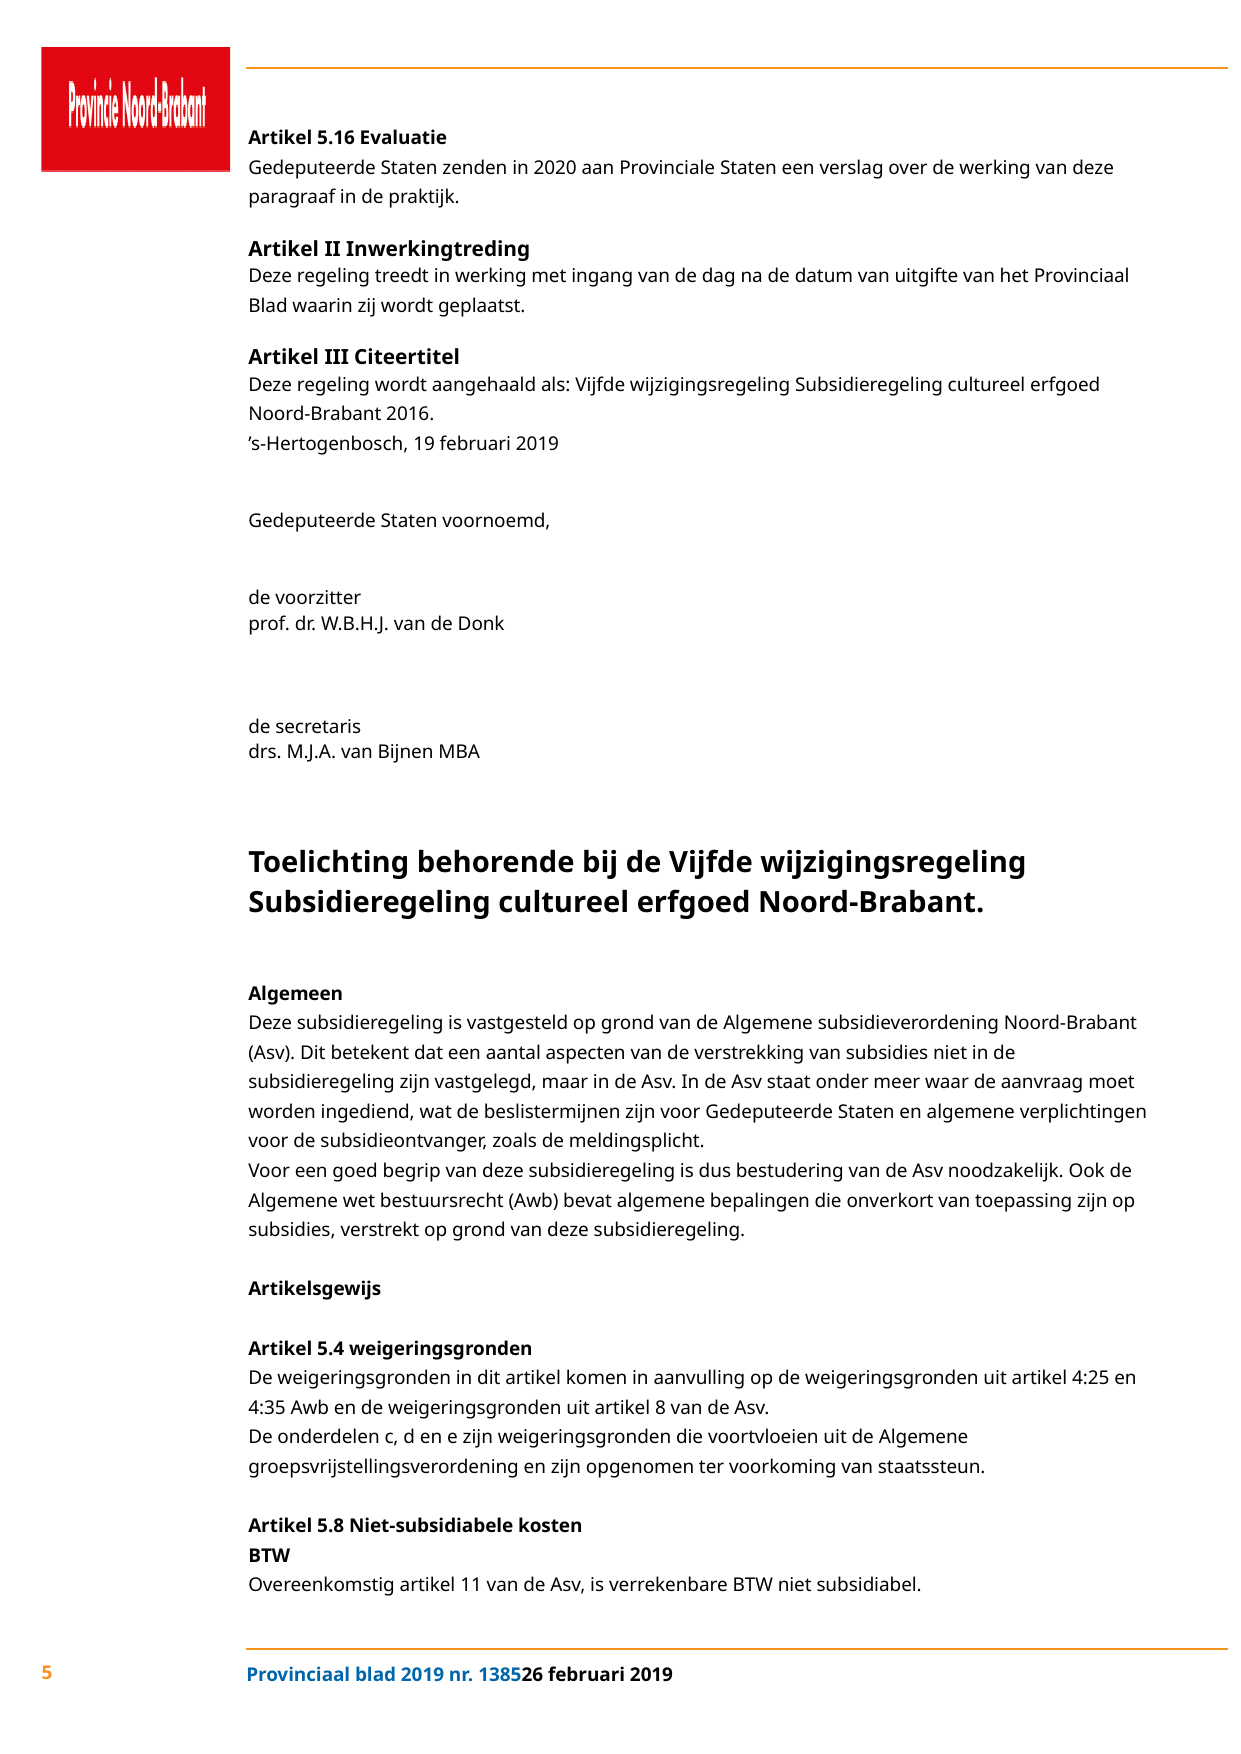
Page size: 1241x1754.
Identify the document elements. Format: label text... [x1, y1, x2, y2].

text Voor een goed begrip van deze subsidieregeling is dus bestudering van de Asv noodzakelijk. Ook de Algemene wet bestuursrecht (Awb) bevat algemene bepalingen die onverkort van toepassing zijn op subsidies, verstrekt op grond van deze subsidieregeling. [248, 1157, 1152, 1242]
text Artikel II Inwerkingtreding [248, 234, 1152, 262]
text Toelichting behorende bij de Vijfde wijzigingsregeling Subsidieregeling cultureel erfgoed Noord-Brabant. [248, 842, 1152, 921]
text De onderdelen c, d en e zijn weigeringsgronden die voortvloeien uit de Algemene groepsvrijstellingsverordening en zijn opgenomen ter voorkoming van staatssteun. [248, 1423, 1152, 1479]
picture [41, 47, 231, 172]
text BTW [248, 1542, 1152, 1568]
text Gedeputeerde Staten zenden in 2020 aan Provinciale Staten een verslag over de werking van deze paragraaf in de praktijk. [248, 154, 1152, 209]
text ’s-Hertogenbosch, 19 februari 2019 [248, 430, 1152, 456]
text Artikel III Citeertitel [248, 342, 1152, 371]
text drs. M.J.A. van Bijnen MBA [248, 739, 1152, 764]
text Deze regeling wordt aangehaald als: Vijfde wijzigingsregeling Subsidieregeling cultureel erfgoed Noord-Brabant 2016. [248, 371, 1152, 426]
text Artikel 5.8 Niet-subsidiabele kosten [248, 1512, 1152, 1538]
text Gedeputeerde Staten voornoemd, [248, 507, 1152, 533]
text Artikel 5.16 Evaluatie [248, 124, 1152, 150]
text De weigeringsgronden in dit artikel komen in aanvulling op de weigeringsgronden uit artikel 4:25 en 4:35 Awb en de weigeringsgronden uit artikel 8 van de Asv. [248, 1364, 1152, 1420]
text Artikel 5.4 weigeringsgronden [248, 1335, 1152, 1361]
text Overeenkomstig artikel 11 van de Asv, is verrekenbare BTW niet subsidiabel. [248, 1571, 1152, 1597]
text Artikelsgewijs [248, 1276, 1152, 1301]
text Algemeen [248, 980, 1152, 1006]
text Deze regeling treedt in werking met ingang van de dag na de datum van uitgifte van het Provinciaal Blad waarin zij wordt geplaatst. [248, 262, 1152, 318]
text de voorzitter [248, 584, 1152, 610]
text de secretaris [248, 713, 1152, 739]
text Deze subsidieregeling is vastgesteld op grond van de Algemene subsidieverordening Noord-Brabant (Asv). Dit betekent dat een aantal aspecten van de verstrekking van subsidies niet in de subsidieregeling zijn vastgelegd, maar in de Asv. In de Asv staat onder meer waar de aanvraag moet worden ingediend, wat de beslistermijnen zijn voor Gedeputeerde Staten en algemene verplichtingen voor de subsidieontvanger, zoals de meldingsplicht. [248, 1009, 1152, 1153]
text prof. dr. W.B.H.J. van de Donk [248, 610, 1152, 636]
